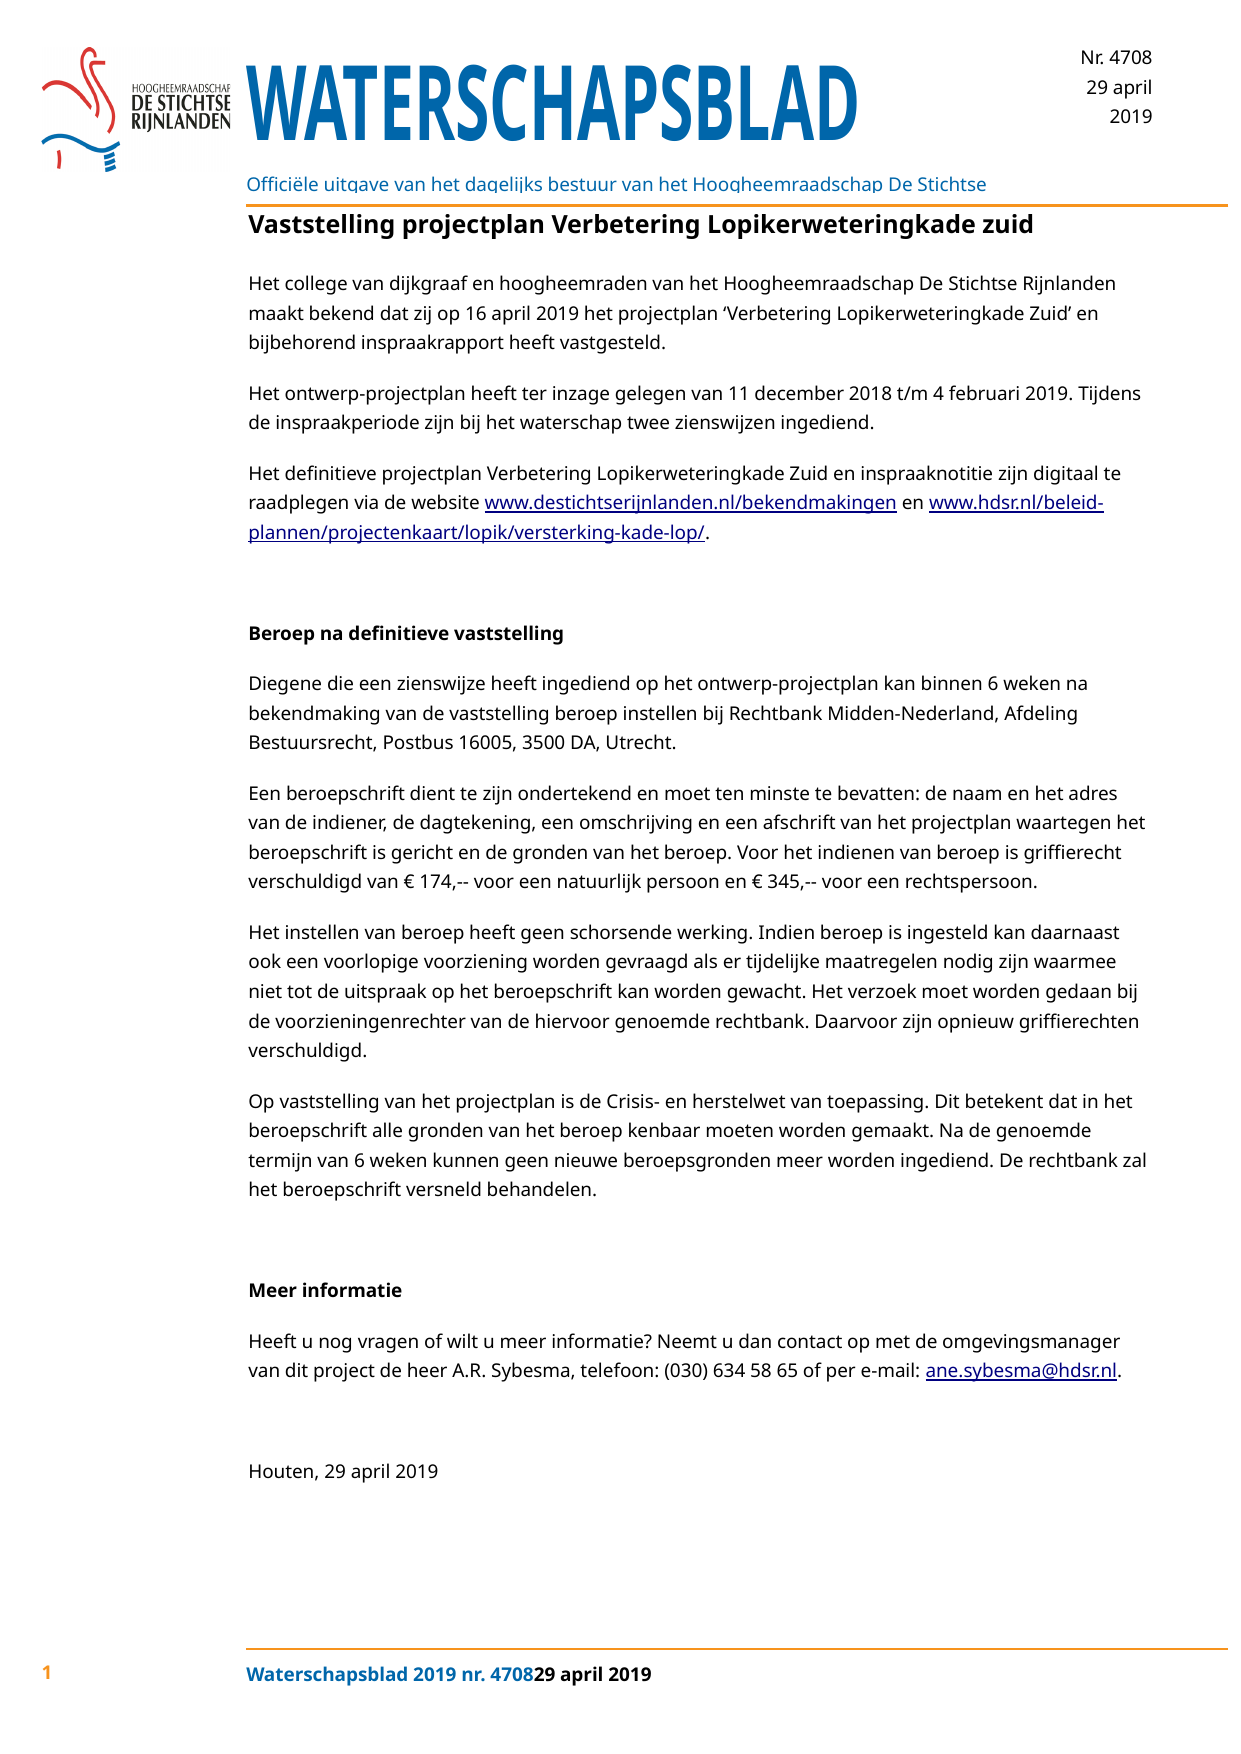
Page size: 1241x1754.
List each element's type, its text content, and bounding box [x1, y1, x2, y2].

text Het college van dijkgraaf en hoogheemraden van het Hoogheemraadschap De Stichtse Rijnlanden maakt bekend dat zij op 16 april 2019 het projectplan ‘Verbetering Lopikerweteringkade Zuid’ en bijbehorend inspraakrapport heeft vastgesteld. [248, 270, 1152, 355]
text Vaststelling projectplan Verbetering Lopikerweteringkade zuid [248, 207, 1152, 241]
text Beroep na definitieve vaststelling [248, 620, 1152, 646]
text Een beroepschrift dient te zijn ondertekend en moet ten minste te bevatten: de naam en het adres van de indiener, de dagtekening, een omschrijving en een afschrift van het projectplan waartegen het beroepschrift is gericht en de gronden van het beroep. Voor het indienen van beroep is griffierecht verschuldigd van € 174,-- voor een natuurlijk persoon en € 345,-- voor een rechtspersoon. [248, 780, 1152, 894]
text Houten, 29 april 2019 [248, 1458, 1152, 1484]
picture [41, 47, 231, 172]
text Heeft u nog vragen of wilt u meer informatie? Neemt u dan contact op met de omgevingsmanager van dit project de heer A.R. Sybesma, telefoon: (030) 634 58 65 of per e-mail: ane.sybesma@hdsr.nl. [248, 1328, 1152, 1383]
text Het ontwerp-projectplan heeft ter inzage gelegen van 11 december 2018 t/m 4 februari 2019. Tijdens de inspraakperiode zijn bij het waterschap twee zienswijzen ingediend. [248, 380, 1152, 435]
text Het definitieve projectplan Verbetering Lopikerweteringkade Zuid en inspraaknotitie zijn digitaal te raadplegen via de website www.destichtserijnlanden.nl/bekendmakingen en www.hdsr.nl/beleid-plannen/projectenkaart/lopik/versterking-kade-lop/. [248, 460, 1152, 545]
text Het instellen van beroep heeft geen schorsende werking. Indien beroep is ingesteld kan daarnaast ook een voorlopige voorziening worden gevraagd als er tijdelijke maatregelen nodig zijn waarmee niet tot de uitspraak op het beroepschrift kan worden gewacht. Het verzoek moet worden gedaan bij de voorzieningenrechter van de hiervoor genoemde rechtbank. Daarvoor zijn opnieuw griffierechten verschuldigd. [248, 919, 1152, 1063]
text Diegene die een zienswijze heeft ingediend op het ontwerp-projectplan kan binnen 6 weken na bekendmaking van de vaststelling beroep instellen bij Rechtbank Midden-Nederland, Afdeling Bestuursrecht, Postbus 16005, 3500 DA, Utrecht. [248, 670, 1152, 755]
text Meer informatie [248, 1277, 1152, 1303]
text Op vaststelling van het projectplan is de Crisis- en herstelwet van toepassing. Dit betekent dat in het beroepschrift alle gronden van het beroep kenbaar moeten worden gemaakt. Na de genoemde termijn van 6 weken kunnen geen nieuwe beroepsgronden meer worden ingediend. De rechtbank zal het beroepschrift versneld behandelen. [248, 1088, 1152, 1202]
